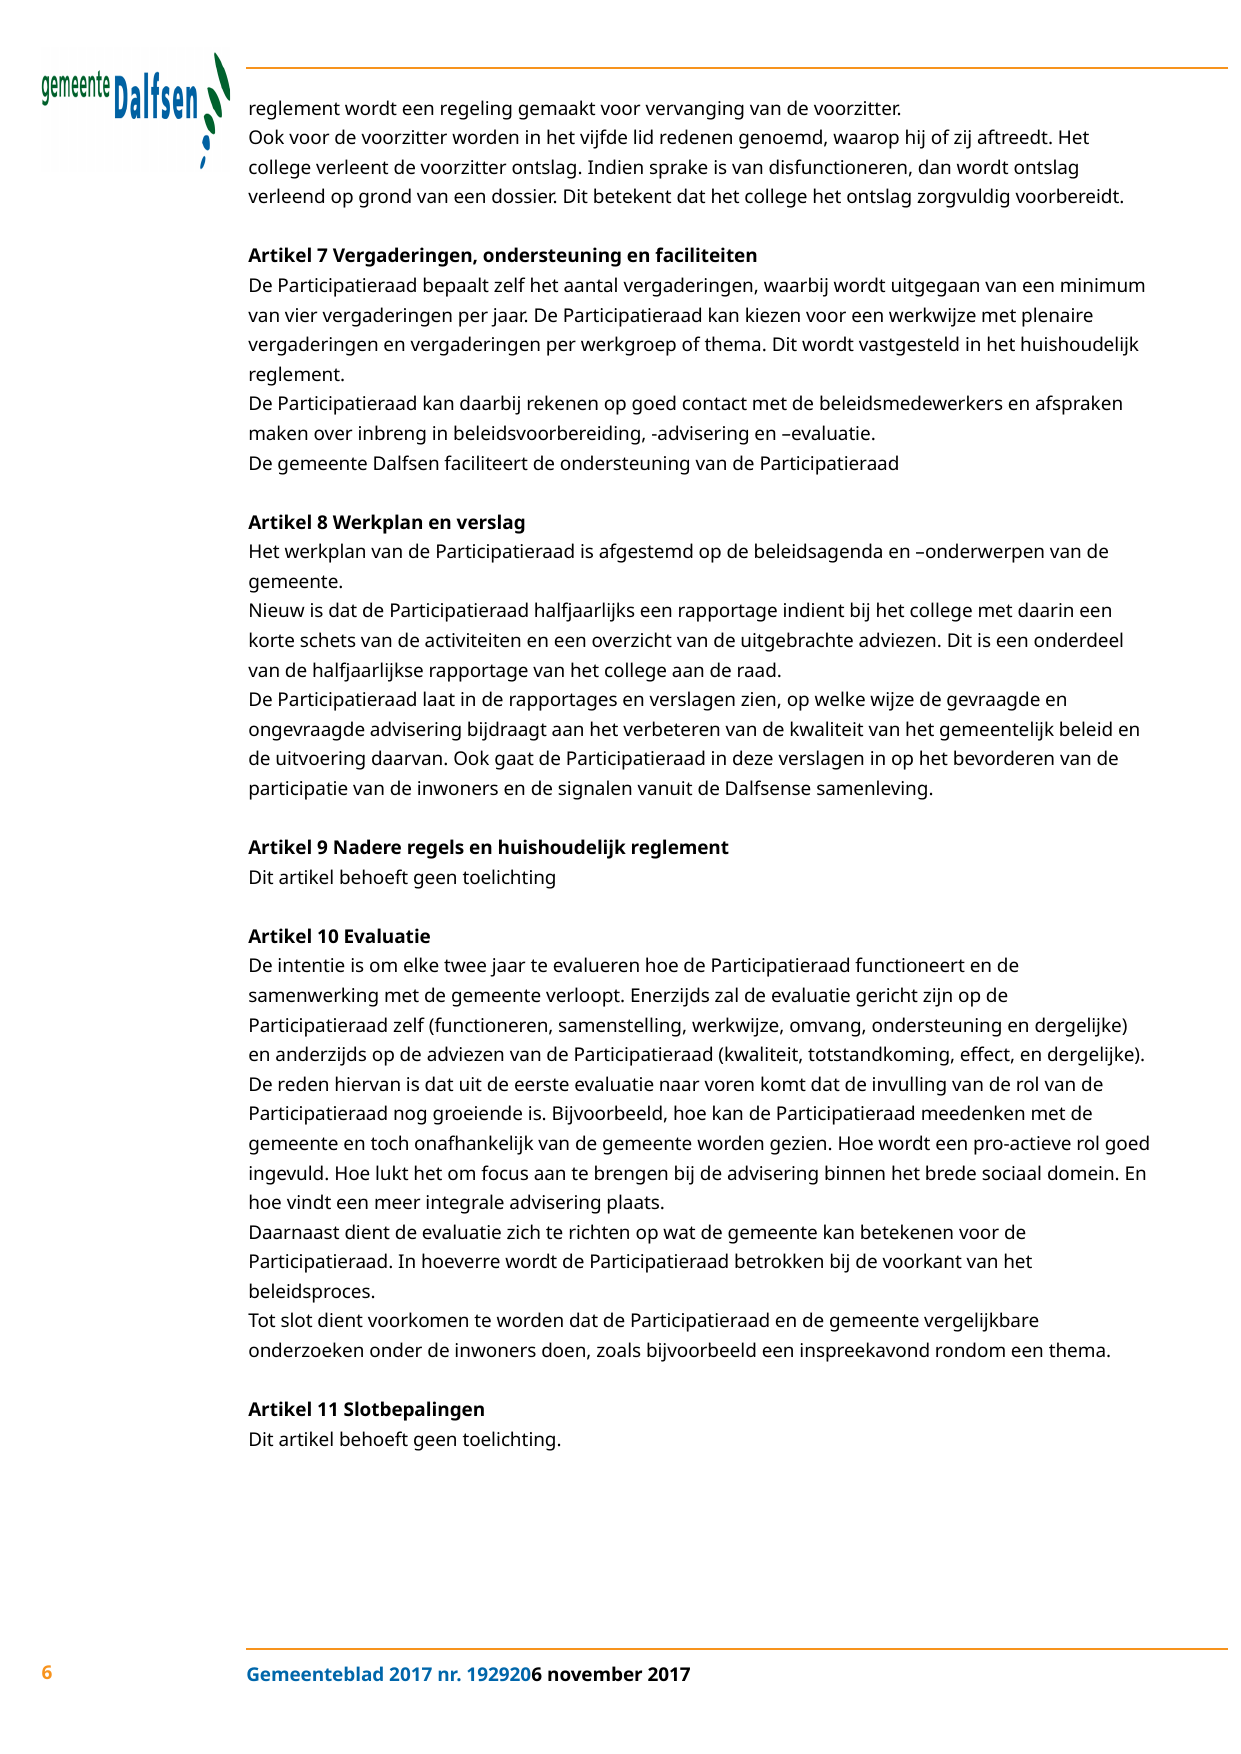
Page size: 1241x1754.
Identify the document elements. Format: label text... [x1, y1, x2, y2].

text Ook voor de voorzitter worden in het vijfde lid redenen genoemd, waarop hij of zij aftreedt. Het college verleent de voorzitter ontslag. Indien sprake is van disfunctioneren, dan wordt ontslag verleend op grond van een dossier. Dit betekent dat het college het ontslag zorgvuldig voorbereidt. [248, 124, 1152, 209]
text Artikel 9 Nadere regels en huishoudelijk reglement [248, 834, 1152, 860]
text De intentie is om elke twee jaar te evalueren hoe de Participatieraad functioneert en de samenwerking met de gemeente verloopt. Enerzijds zal de evaluatie gericht zijn op de Participatieraad zelf (functioneren, samenstelling, werkwijze, omvang, ondersteuning en dergelijke) en anderzijds op de adviezen van de Participatieraad (kwaliteit, totstandkoming, effect, en dergelijke). De reden hiervan is dat uit de eerste evaluatie naar voren komt dat de invulling van de rol van de Participatieraad nog groeiende is. Bijvoorbeeld, hoe kan de Participatieraad meedenken met de gemeente en toch onafhankelijk van de gemeente worden gezien. Hoe wordt een pro-actieve rol goed ingevuld. Hoe lukt het om focus aan te brengen bij de advisering binnen het brede sociaal domein. En hoe vindt een meer integrale advisering plaats. [248, 953, 1152, 1215]
text Artikel 8 Werkplan en verslag [248, 509, 1152, 535]
text Artikel 11 Slotbepalingen [248, 1396, 1152, 1422]
text Het werkplan van de Participatieraad is afgestemd op de beleidsagenda en –onderwerpen van de gemeente. [248, 538, 1152, 594]
text De Participatieraad kan daarbij rekenen op goed contact met de beleidsmedewerkers en afspraken maken over inbreng in beleidsvoorbereiding, -advisering en –evaluatie. [248, 391, 1152, 446]
text Nieuw is dat de Participatieraad halfjaarlijks een rapportage indient bij het college met daarin een korte schets van de activiteiten en een overzicht van de uitgebrachte adviezen. Dit is een onderdeel van de halfjaarlijkse rapportage van het college aan de raad. [248, 598, 1152, 683]
text Daarnaast dient de evaluatie zich te richten op wat de gemeente kan betekenen voor de Participatieraad. In hoeverre wordt de Participatieraad betrokken bij de voorkant van het beleidsproces. [248, 1219, 1152, 1304]
text reglement wordt een regeling gemaakt voor vervanging van de voorzitter. [248, 95, 1152, 121]
text Artikel 7 Vergaderingen, ondersteuning en faciliteiten [248, 243, 1152, 268]
text De gemeente Dalfsen faciliteert de ondersteuning van de Participatieraad [248, 450, 1152, 476]
text De Participatieraad bepaalt zelf het aantal vergaderingen, waarbij wordt uitgegaan van een minimum van vier vergaderingen per jaar. De Participatieraad kan kiezen voor een werkwijze met plenaire vergaderingen en vergaderingen per werkgroep of thema. Dit wordt vastgesteld in het huishoudelijk reglement. [248, 272, 1152, 387]
text Dit artikel behoeft geen toelichting [248, 864, 1152, 890]
text De Participatieraad laat in de rapportages en verslagen zien, op welke wijze de gevraagde en ongevraagde advisering bijdraagt aan het verbeteren van de kwaliteit van het gemeentelijk beleid en de uitvoering daarvan. Ook gaat de Participatieraad in deze verslagen in op het bevorderen van de participatie van de inwoners en de signalen vanuit de Dalfsense samenleving. [248, 686, 1152, 801]
text Dit artikel behoeft geen toelichting. [248, 1426, 1152, 1452]
text Artikel 10 Evaluatie [248, 923, 1152, 949]
picture [41, 47, 231, 172]
text Tot slot dient voorkomen te worden dat de Participatieraad en de gemeente vergelijkbare onderzoeken onder de inwoners doen, zoals bijvoorbeeld een inspreekavond rondom een thema. [248, 1308, 1152, 1363]
